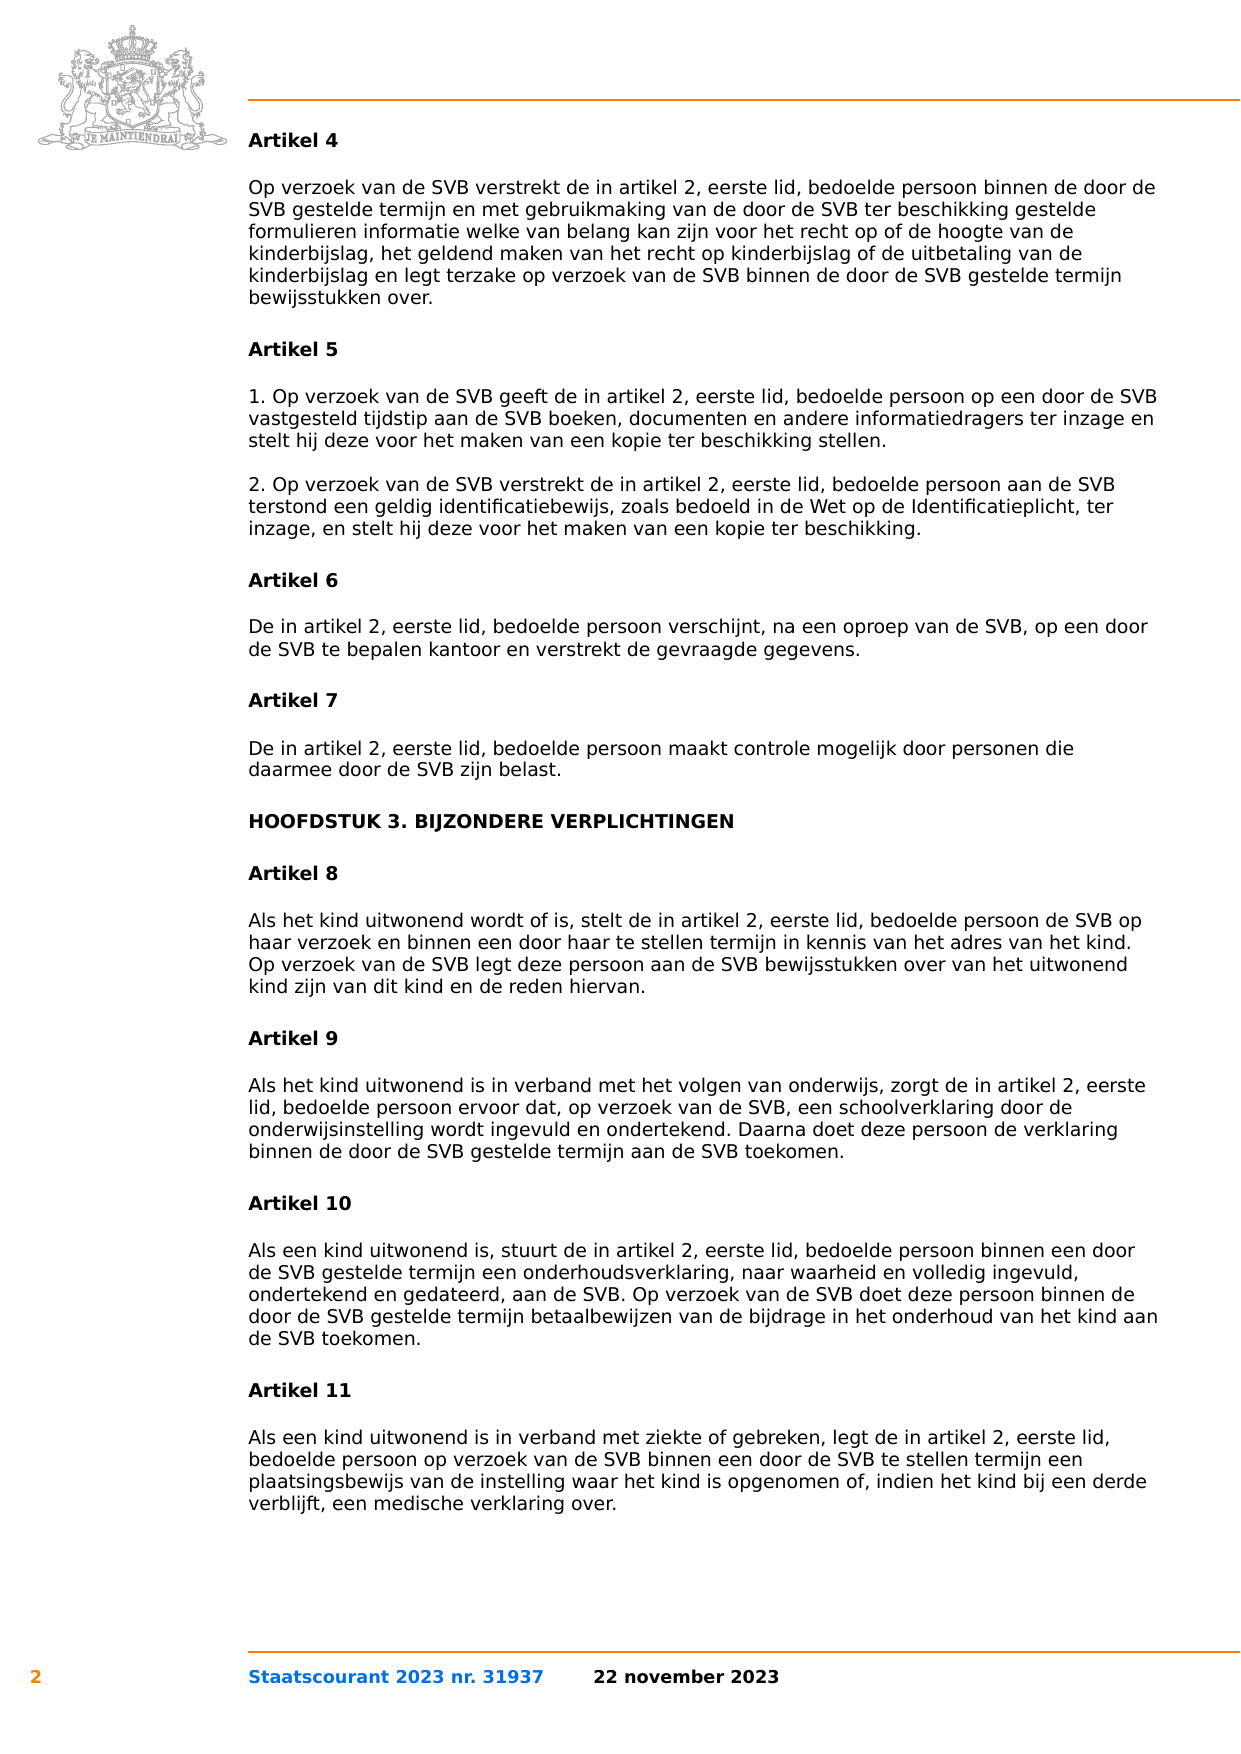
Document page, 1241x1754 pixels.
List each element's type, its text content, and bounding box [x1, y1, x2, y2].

text Als het kind uitwonend is in verband met het volgen van onderwijs, zorgt de in artikel 2, eerste lid, bedoelde persoon ervoor dat, op verzoek van de SVB, een schoolverklaring door de onderwijsinstelling wordt ingevuld en ondertekend. Daarna doet deze persoon de verklaring binnen de door de SVB gestelde termijn aan de SVB toekomen. [248, 1075, 1163, 1163]
text 1. Op verzoek van de SVB geeft de in artikel 2, eerste lid, bedoelde persoon op een door de SVB vastgesteld tijdstip aan de SVB boeken, documenten en andere informatiedragers ter inzage en stelt hij deze voor het maken van een kopie ter beschikking stellen. [248, 386, 1163, 452]
text Op verzoek van de SVB verstrekt de in artikel 2, eerste lid, bedoelde persoon binnen de door de SVB gestelde termijn en met gebruikmaking van de door de SVB ter beschikking gestelde formulieren informatie welke van belang kan zijn voor het recht op of de hoogte van de kinderbijslag, het geldend maken van het recht op kinderbijslag of de uitbetaling van de kinderbijslag en legt terzake op verzoek van de SVB binnen de door de SVB gestelde termijn bewijsstukken over. [248, 177, 1163, 309]
text Als het kind uitwonend wordt of is, stelt de in artikel 2, eerste lid, bedoelde persoon de SVB op haar verzoek en binnen een door haar te stellen termijn in kennis van het adres van het kind. Op verzoek van de SVB legt deze persoon aan de SVB bewijsstukken over van het uitwonend kind zijn van dit kind en de reden hiervan. [248, 910, 1163, 998]
picture [38, 25, 227, 150]
subtitle HOOFDSTUK 3. BIJZONDERE VERPLICHTINGEN [248, 811, 1163, 833]
text Als een kind uitwonend is in verband met ziekte of gebreken, legt de in artikel 2, eerste lid, bedoelde persoon op verzoek van de SVB binnen een door de SVB te stellen termijn een plaatsingsbewijs van de instelling waar het kind is opgenomen of, indien het kind bij een derde verblijft, een medische verklaring over. [248, 1427, 1163, 1515]
subtitle Artikel 10 [248, 1193, 1163, 1215]
subtitle Artikel 9 [248, 1028, 1163, 1050]
subtitle Artikel 11 [248, 1380, 1163, 1402]
text 2. Op verzoek van de SVB verstrekt de in artikel 2, eerste lid, bedoelde persoon aan de SVB terstond een geldig identificatiebewijs, zoals bedoeld in de Wet op de Identificatieplicht, ter inzage, en stelt hij deze voor het maken van een kopie ter beschikking. [248, 473, 1163, 539]
subtitle Artikel 4 [248, 130, 1163, 152]
text De in artikel 2, eerste lid, bedoelde persoon maakt controle mogelijk door personen die daarmee door de SVB zijn belast. [248, 737, 1163, 781]
subtitle Artikel 8 [248, 863, 1163, 885]
subtitle Artikel 7 [248, 690, 1163, 712]
text De in artikel 2, eerste lid, bedoelde persoon verschijnt, na een oproep van de SVB, op een door de SVB te bepalen kantoor en verstrekt de gevraagde gegevens. [248, 616, 1163, 660]
text Als een kind uitwonend is, stuurt de in artikel 2, eerste lid, bedoelde persoon binnen een door de SVB gestelde termijn een onderhoudsverklaring, naar waarheid en volledig ingevuld, ondertekend en gedateerd, aan de SVB. Op verzoek van de SVB doet deze persoon binnen de door de SVB gestelde termijn betaalbewijzen van de bijdrage in het onderhoud van het kind aan de SVB toekomen. [248, 1240, 1163, 1350]
subtitle Artikel 6 [248, 569, 1163, 591]
subtitle Artikel 5 [248, 339, 1163, 361]
